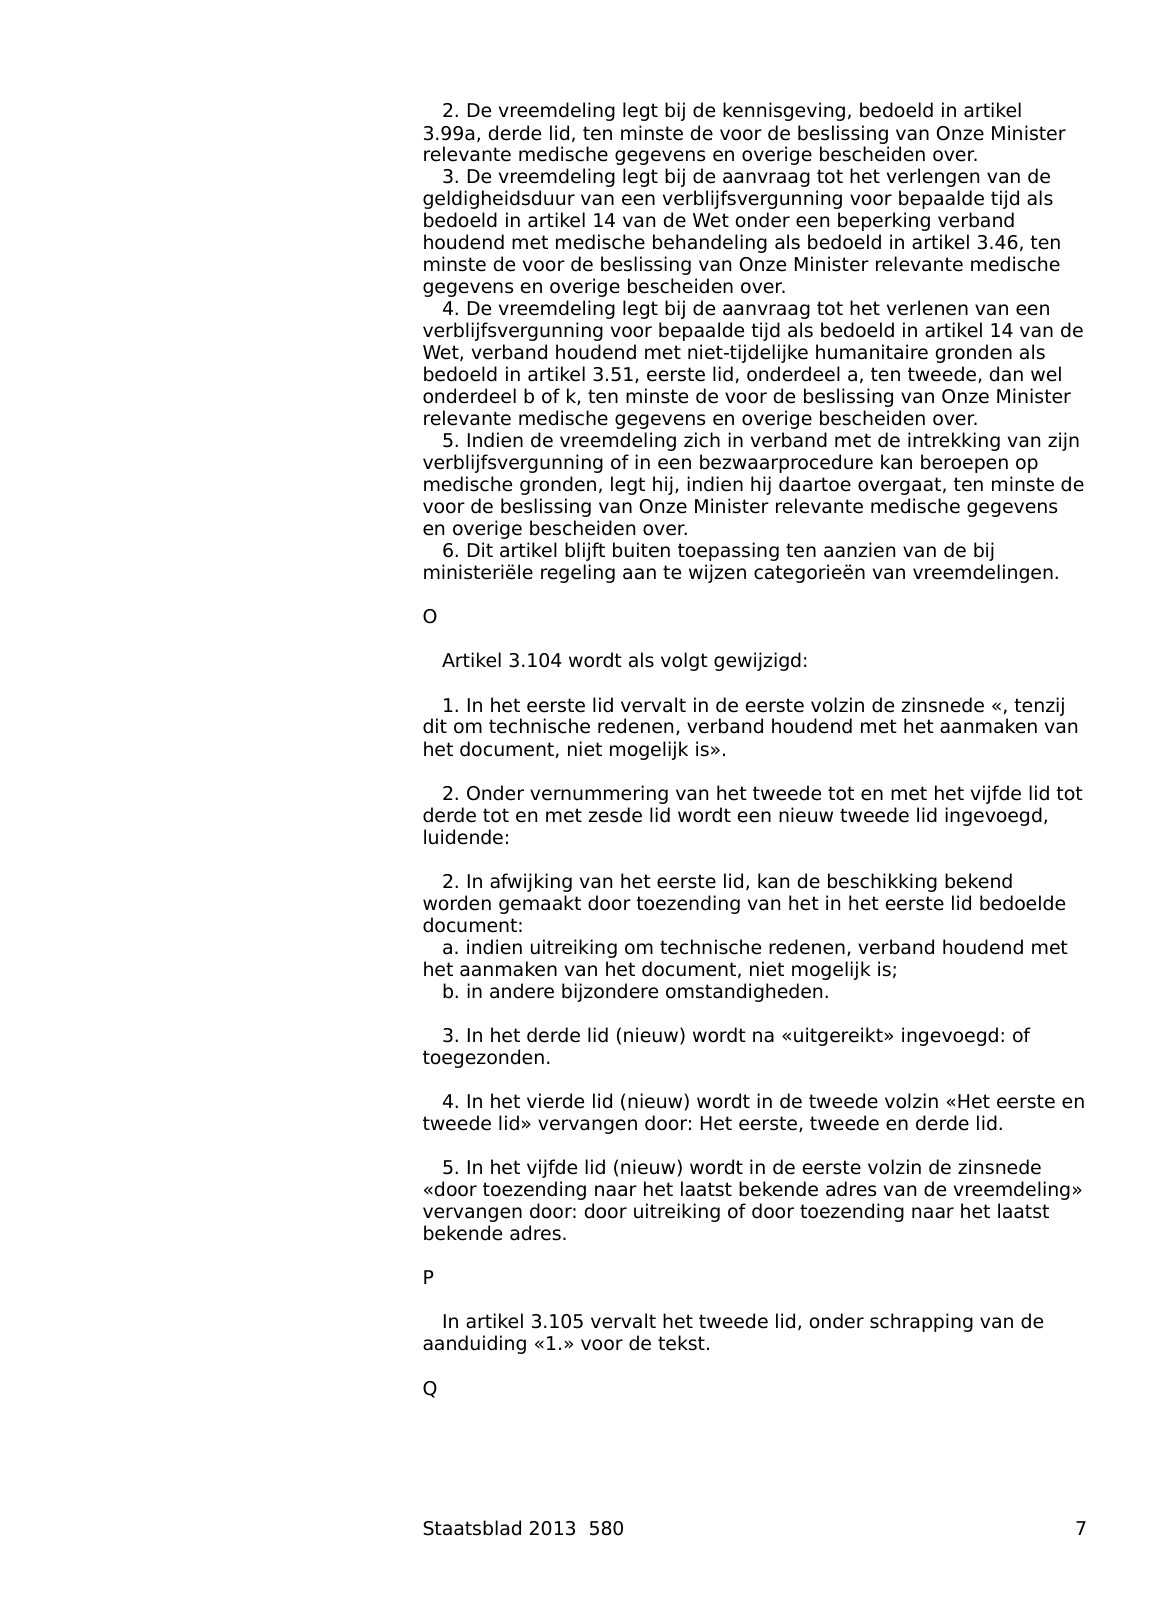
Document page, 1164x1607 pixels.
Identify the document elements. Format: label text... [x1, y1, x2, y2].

text In artikel 3.105 vervalt het tweede lid, onder schrapping van de aanduiding «1.» voor de tekst. [422, 1311, 1087, 1355]
text Artikel 3.104 wordt als volgt gewijzigd: [422, 650, 1087, 672]
text 2. In afwijking van het eerste lid, kan de beschikking bekend worden gemaakt door toezending van het in het eerste lid bedoelde document: [422, 871, 1087, 937]
text 4. In het vierde lid (nieuw) wordt in de tweede volzin «Het eerste en tweede lid» vervangen door: Het eerste, tweede en derde lid. [422, 1091, 1087, 1135]
text 5. Indien de vreemdeling zich in verband met de intrekking van zijn verblijfsvergunning of in een bezwaarprocedure kan beroepen op medische gronden, legt hij, indien hij daartoe overgaat, ten minste de voor de beslissing van Onze Minister relevante medische gegevens en overige bescheiden over. [422, 430, 1087, 540]
text 6. Dit artikel blijft buiten toepassing ten aanzien van de bij ministeriële regeling aan te wijzen categorieën van vreemdelingen. [422, 540, 1087, 584]
text 3. De vreemdeling legt bij de aanvraag tot het verlengen van de geldigheidsduur van een verblijfsvergunning voor bepaalde tijd als bedoeld in artikel 14 van de Wet onder een beperking verband houdend met medische behandeling als bedoeld in artikel 3.46, ten minste de voor de beslissing van Onze Minister relevante medische gegevens en overige bescheiden over. [422, 166, 1087, 298]
text 1. In het eerste lid vervalt in de eerste volzin de zinsnede «, tenzij dit om technische redenen, verband houdend met het aanmaken van het document, niet mogelijk is». [422, 694, 1087, 760]
text a. indien uitreiking om technische redenen, verband houdend met het aanmaken van het document, niet mogelijk is; [422, 937, 1087, 981]
text b. in andere bijzondere omstandigheden. [422, 981, 1087, 1003]
text 5. In het vijfde lid (nieuw) wordt in de eerste volzin de zinsnede «door toezending naar het laatst bekende adres van de vreemdeling» vervangen door: door uitreiking of door toezending naar het laatst bekende adres. [422, 1157, 1087, 1245]
text 2. De vreemdeling legt bij de kennisgeving, bedoeld in artikel 3.99a, derde lid, ten minste de voor de beslissing van Onze Minister relevante medische gegevens en overige bescheiden over. [422, 100, 1087, 166]
text 3. In het derde lid (nieuw) wordt na «uitgereikt» ingevoegd: of toegezonden. [422, 1025, 1087, 1069]
text O [422, 606, 1087, 628]
text P [422, 1267, 1087, 1289]
text Q [422, 1377, 1087, 1399]
text 4. De vreemdeling legt bij de aanvraag tot het verlenen van een verblijfsvergunning voor bepaalde tijd als bedoeld in artikel 14 van de Wet, verband houdend met niet-tijdelijke humanitaire gronden als bedoeld in artikel 3.51, eerste lid, onderdeel a, ten tweede, dan wel onderdeel b of k, ten minste de voor de beslissing van Onze Minister relevante medische gegevens en overige bescheiden over. [422, 298, 1087, 430]
text 2. Onder vernummering van het tweede tot en met het vijfde lid tot derde tot en met zesde lid wordt een nieuw tweede lid ingevoegd, luidende: [422, 783, 1087, 848]
